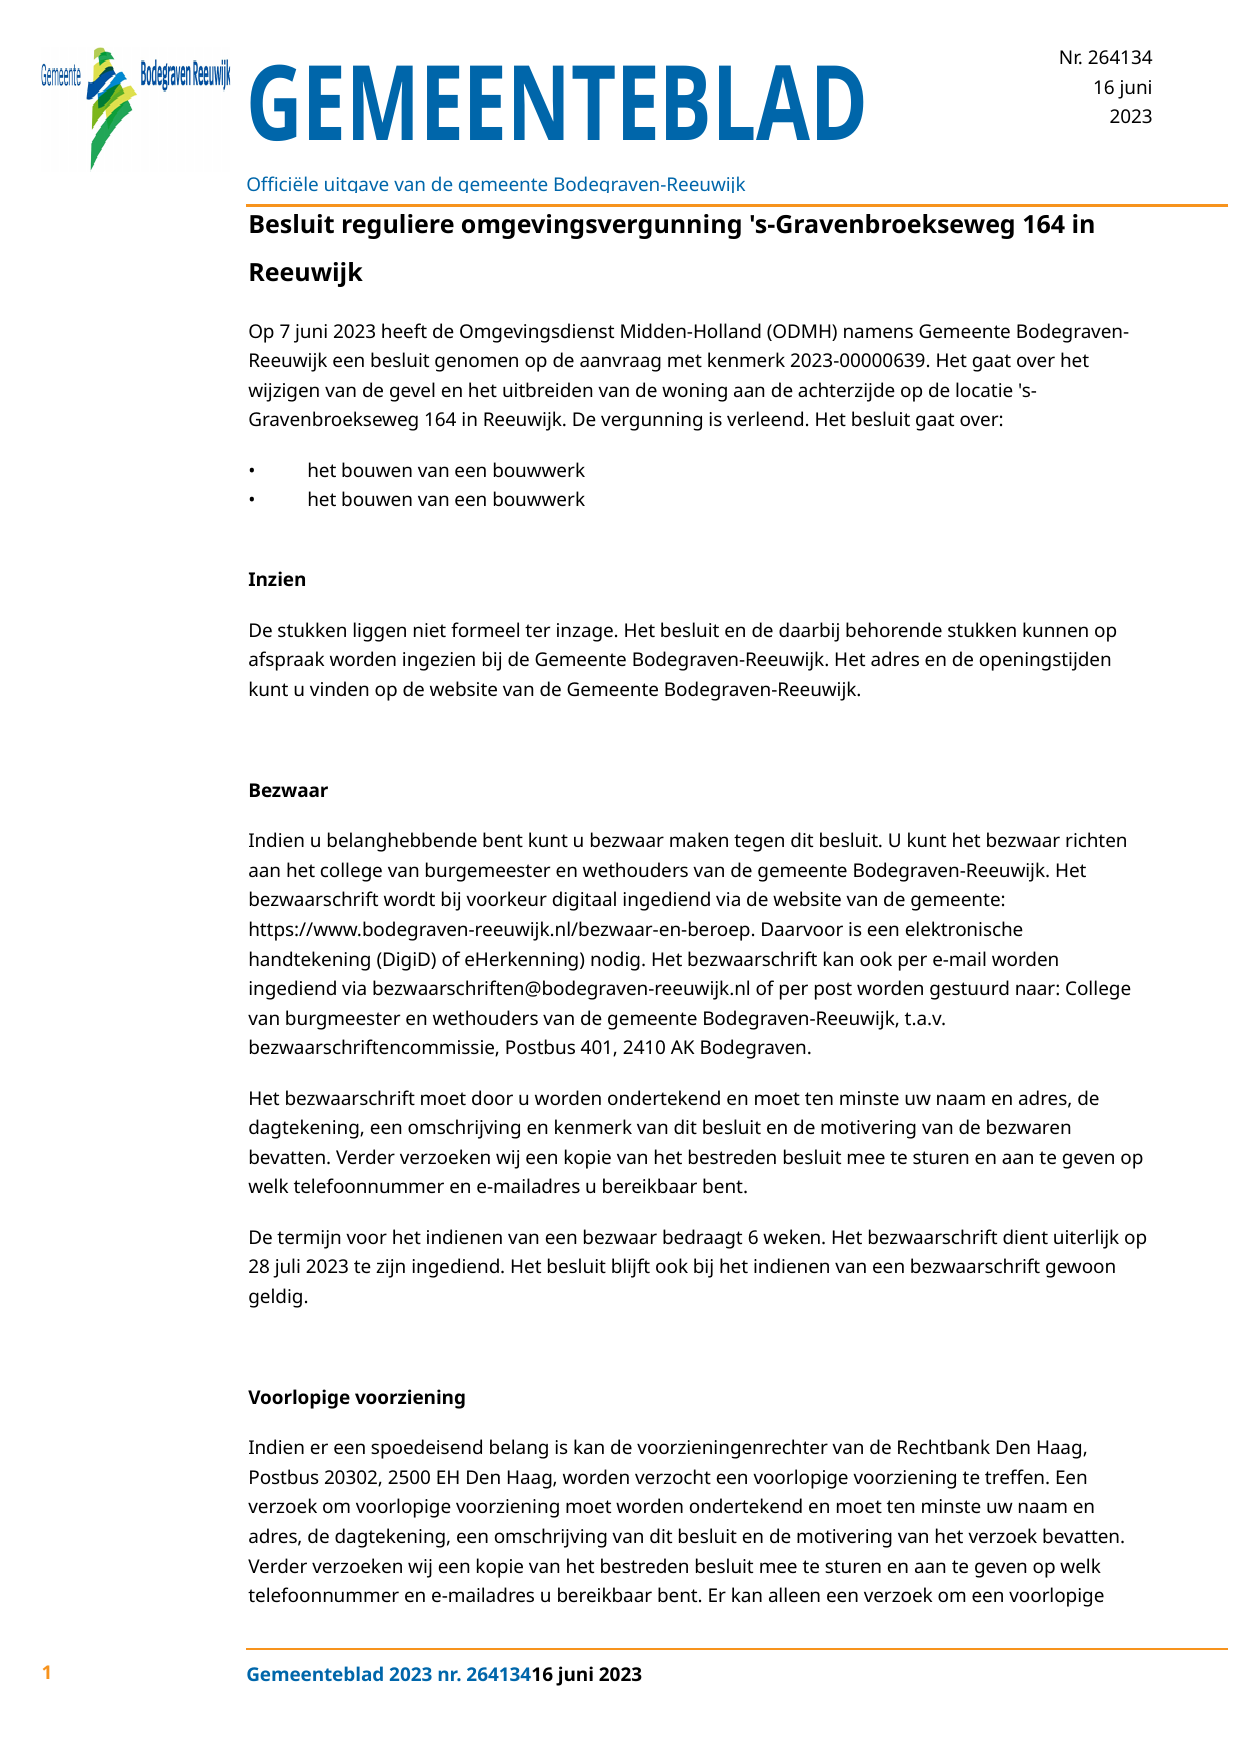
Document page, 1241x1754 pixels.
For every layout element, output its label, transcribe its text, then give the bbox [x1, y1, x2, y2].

picture [41, 47, 231, 172]
list het bouwen van een bouwwerk [248, 487, 1152, 512]
text De stukken liggen niet formeel ter inzage. Het besluit en de daarbij behorende stukken kunnen op afspraak worden ingezien bij de Gemeente Bodegraven-Reeuwijk. Het adres en de openingstijden kunt u vinden op de website van de Gemeente Bodegraven-Reeuwijk. [248, 617, 1152, 702]
text Op 7 juni 2023 heeft de Omgevingsdienst Midden-Holland (ODMH) namens Gemeente Bodegraven-Reeuwijk een besluit genomen op de aanvraag met kenmerk 2023-00000639. Het gaat over het wijzigen van de gevel en het uitbreiden van de woning aan de achterzijde op de locatie 's-Gravenbroekseweg 164 in Reeuwijk. De vergunning is verleend. Het besluit gaat over: [248, 318, 1152, 432]
text Het bezwaarschrift moet door u worden ondertekend en moet ten minste uw naam en adres, de dagtekening, een omschrijving en kenmerk van dit besluit en de motivering van de bezwaren bevatten. Verder verzoeken wij een kopie van het bestreden besluit mee te sturen en aan te geven op welk telefoonnummer en e-mailadres u bereikbaar bent. [248, 1085, 1152, 1199]
text Bezwaar [248, 777, 1152, 803]
text Indien u belanghebbende bent kunt u bezwaar maken tegen dit besluit. U kunt het bezwaar richten aan het college van burgemeester en wethouders van de gemeente Bodegraven-Reeuwijk. Het bezwaarschrift wordt bij voorkeur digitaal ingediend via de website van de gemeente: https://www.bodegraven-reeuwijk.nl/bezwaar-en-beroep. Daarvoor is een elektronische handtekening (DigiD) of eHerkenning) nodig. Het bezwaarschrift kan ook per e-mail worden ingediend via bezwaarschriften@bodegraven-reeuwijk.nl of per post worden gestuurd naar: College van burgmeester en wethouders van de gemeente Bodegraven-Reeuwijk, t.a.v. bezwaarschriftencommissie, Postbus 401, 2410 AK Bodegraven. [248, 827, 1152, 1060]
text De termijn voor het indienen van een bezwaar bedraagt 6 weken. Het bezwaarschrift dient uiterlijk op 28 juli 2023 te zijn ingediend. Het besluit blijft ook bij het indienen van een bezwaarschrift gewoon geldig. [248, 1224, 1152, 1309]
text Indien er een spoedeisend belang is kan de voorzieningenrechter van de Rechtbank Den Haag, Postbus 20302, 2500 EH Den Haag, worden verzocht een voorlopige voorziening te treffen. Een verzoek om voorlopige voorziening moet worden ondertekend en moet ten minste uw naam en adres, de dagtekening, een omschrijving van dit besluit en de motivering van het verzoek bevatten. Verder verzoeken wij een kopie van het bestreden besluit mee te sturen en aan te geven op welk telefoonnummer en e-mailadres u bereikbaar bent. Er kan alleen een verzoek om een voorlopige [248, 1434, 1152, 1608]
text Inzien [248, 567, 1152, 592]
list het bouwen van een bouwwerk [248, 457, 1152, 483]
text Voorlopige voorziening [248, 1384, 1152, 1410]
text Besluit reguliere omgevingsvergunning 's-Gravenbroekseweg 164 in Reeuwijk [248, 207, 1152, 288]
